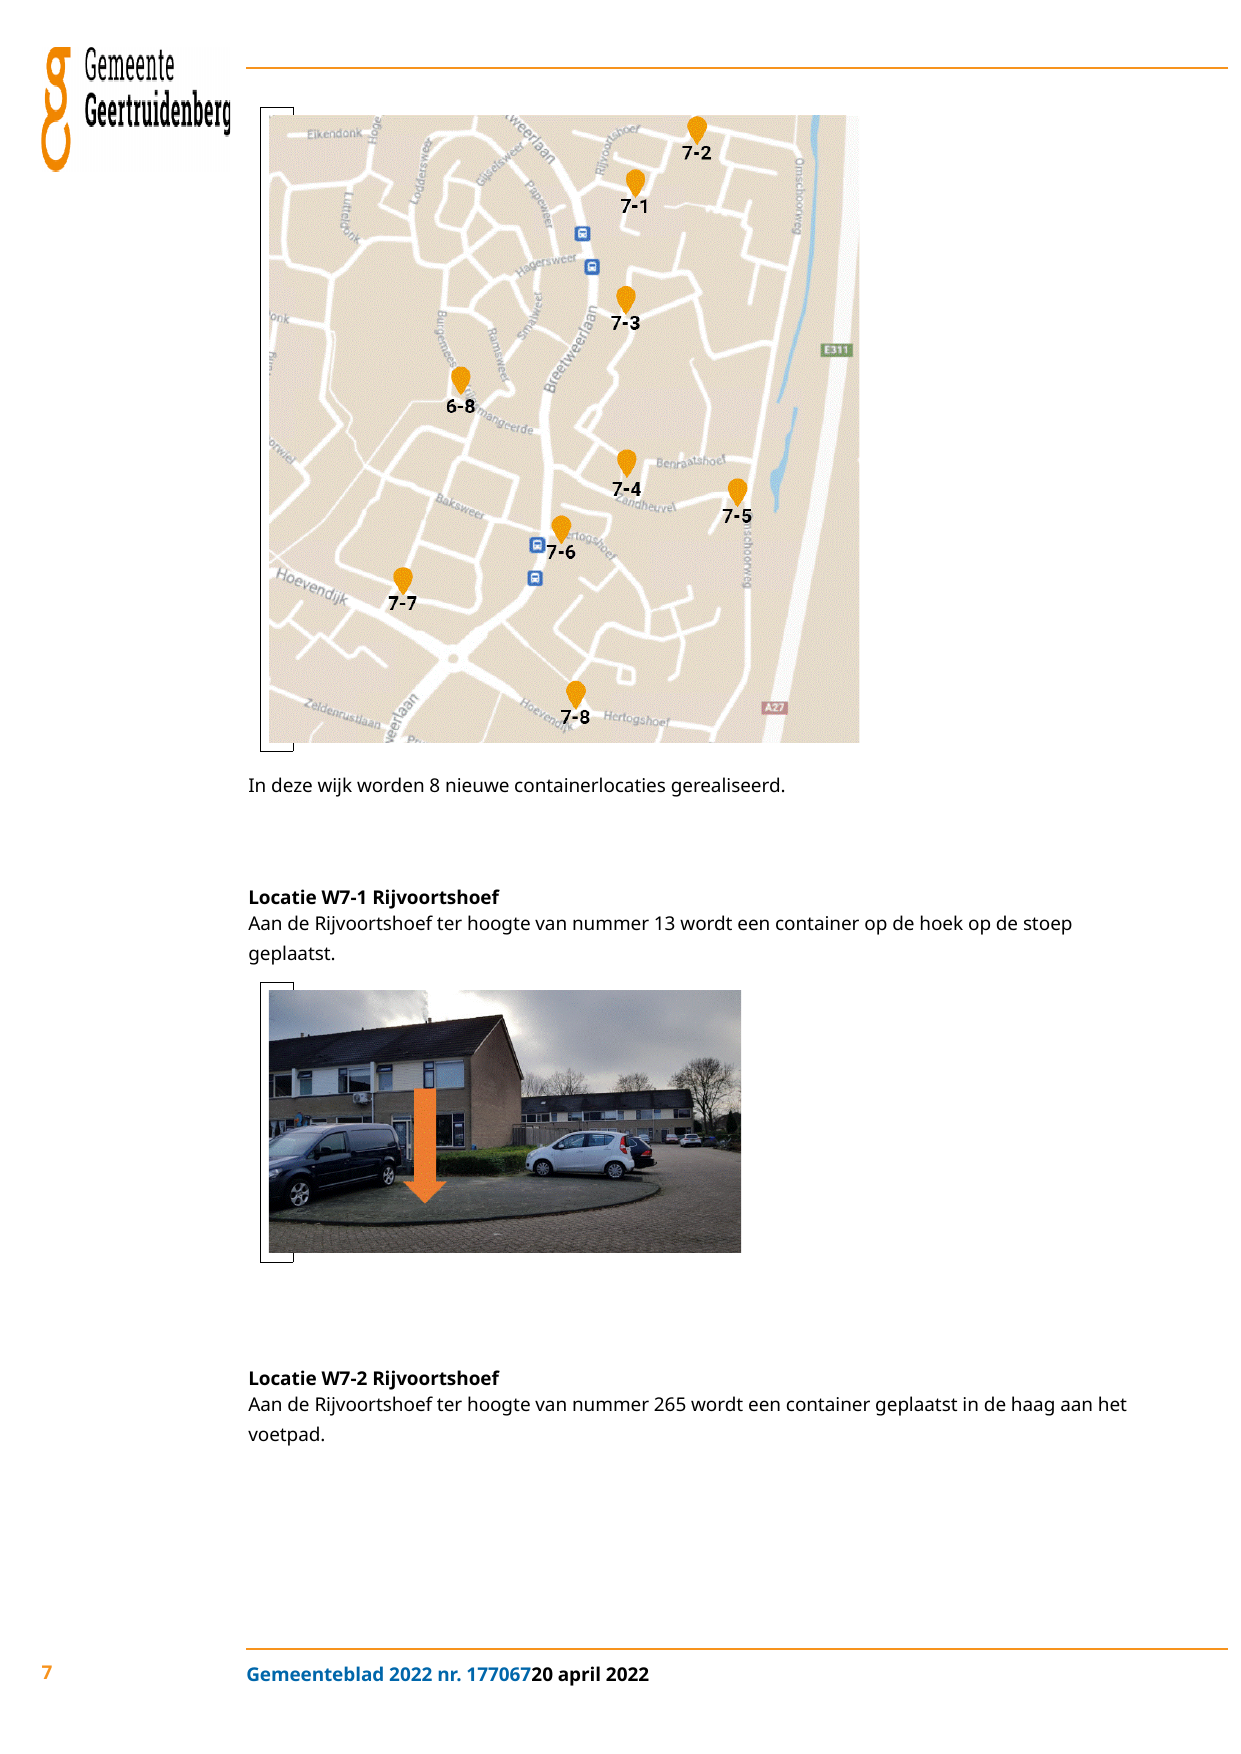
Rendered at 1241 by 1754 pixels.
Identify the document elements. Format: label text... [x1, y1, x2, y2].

text Aan de Rijvoortshoef ter hoogte van nummer 265 wordt een container geplaatst in de haag aan het voetpad. [248, 1391, 1152, 1447]
text Aan de Rijvoortshoef ter hoogte van nummer 13 wordt een container op de hoek op de stoep geplaatst. [248, 911, 1152, 966]
text In deze wijk worden 8 nieuwe containerlocaties gerealiseerd. [248, 772, 1152, 798]
picture [41, 47, 231, 172]
picture [268, 990, 742, 1253]
text Locatie W7-2 Rijvoortshoef [248, 1363, 1152, 1391]
picture [268, 115, 860, 743]
text Locatie W7-1 Rijvoortshoef [248, 882, 1152, 911]
